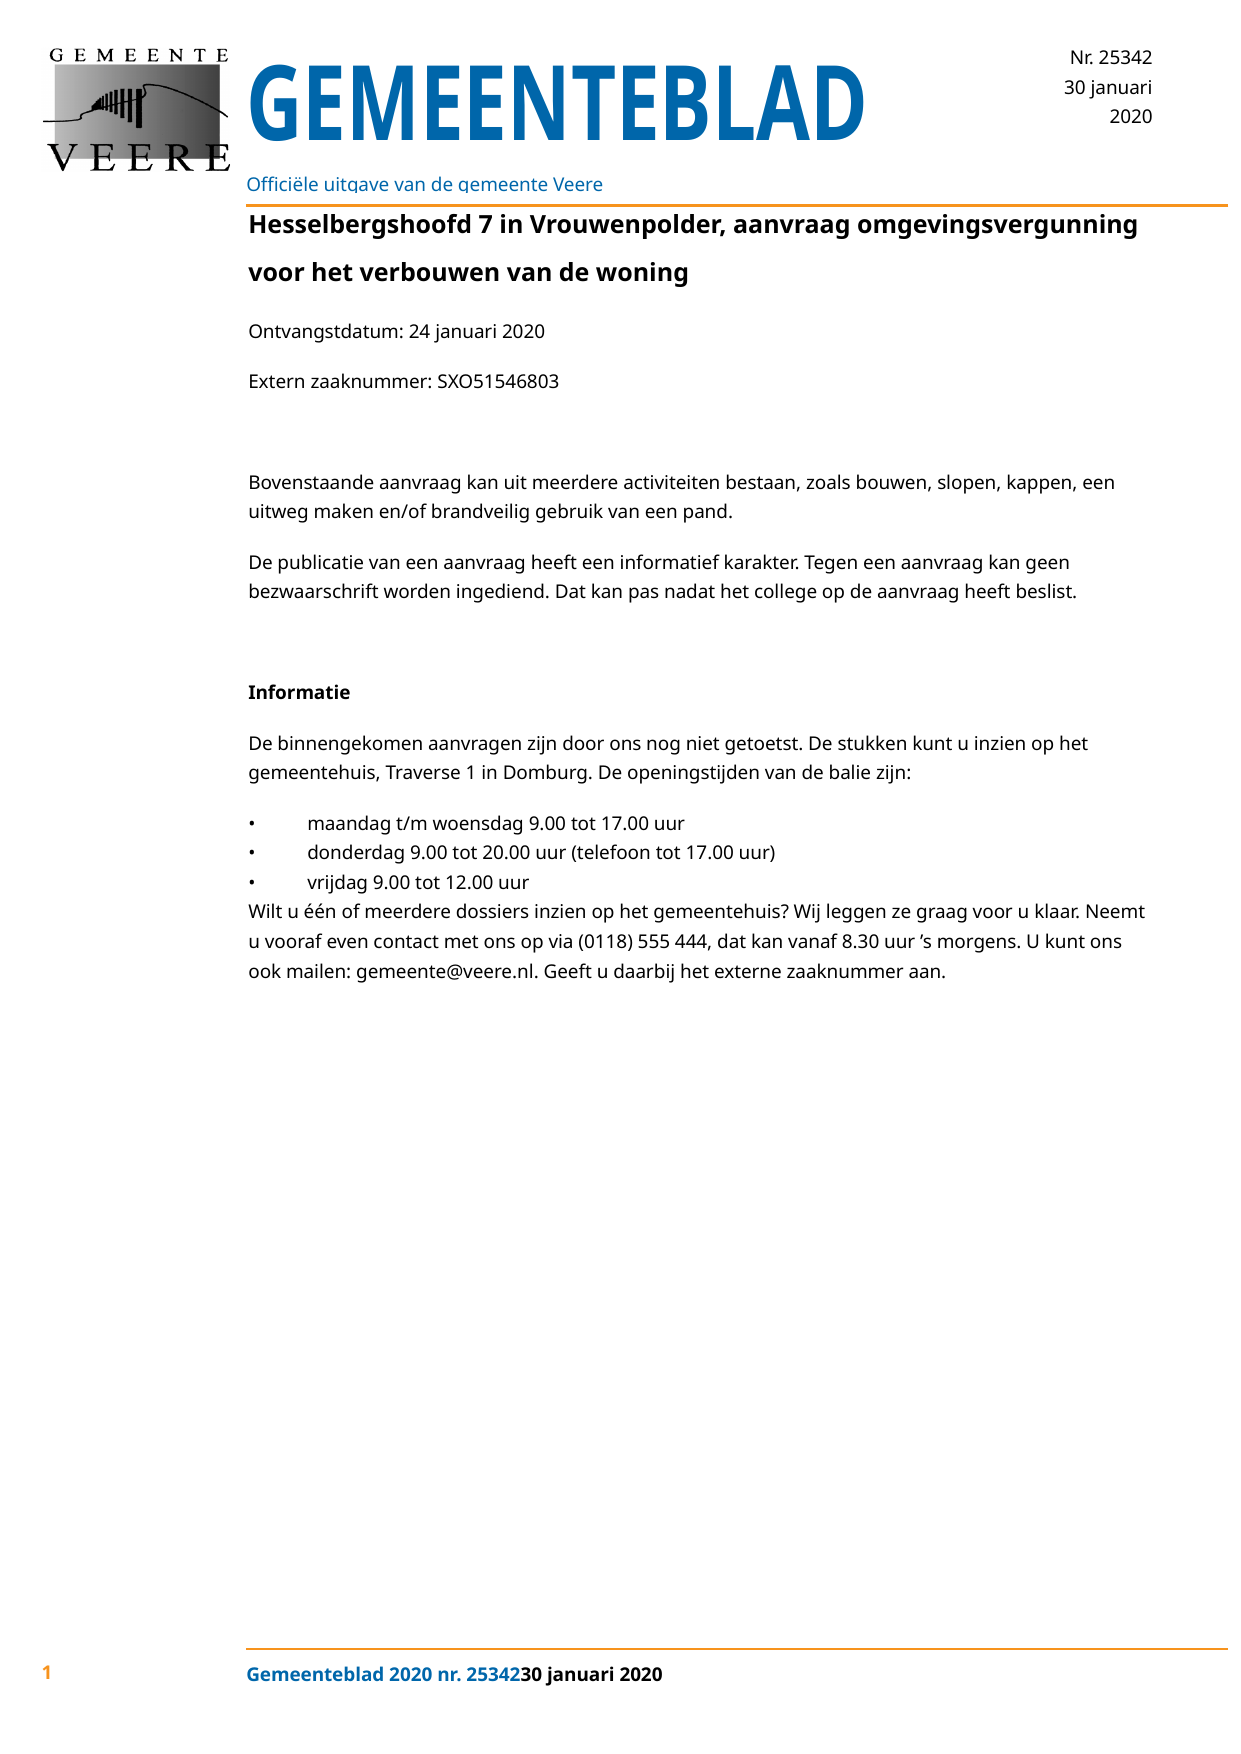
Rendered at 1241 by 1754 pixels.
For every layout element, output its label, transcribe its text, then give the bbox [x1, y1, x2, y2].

text Extern zaaknummer: SXO51546803 [248, 368, 1152, 394]
list maandag t/m woensdag 9.00 tot 17.00 uur [248, 810, 1152, 836]
picture [41, 47, 231, 172]
text Wilt u één of meerdere dossiers inzien op het gemeentehuis? Wij leggen ze graag voor u klaar. Neemt u vooraf even contact met ons op via (0118) 555 444, dat kan vanaf 8.30 uur ’s morgens. U kunt ons ook mailen: gemeente@veere.nl. Geeft u daarbij het externe zaaknummer aan. [248, 899, 1152, 984]
text Hesselbergshoofd 7 in Vrouwenpolder, aanvraag omgevingsvergunning voor het verbouwen van de woning [248, 207, 1152, 288]
text Ontvangstdatum: 24 januari 2020 [248, 318, 1152, 344]
list donderdag 9.00 tot 20.00 uur (telefoon tot 17.00 uur) [248, 839, 1152, 865]
text De binnengekomen aanvragen zijn door ons nog niet getoetst. De stukken kunt u inzien op het gemeentehuis, Traverse 1 in Domburg. De openingstijden van de balie zijn: [248, 730, 1152, 785]
list vrijdag 9.00 tot 12.00 uur [248, 869, 1152, 895]
text Bovenstaande aanvraag kan uit meerdere activiteiten bestaan, zoals bouwen, slopen, kappen, een uitweg maken en/of brandveilig gebruik van een pand. [248, 469, 1152, 524]
text De publicatie van een aanvraag heeft een informatief karakter. Tegen een aanvraag kan geen bezwaarschrift worden ingediend. Dat kan pas nadat het college op de aanvraag heeft beslist. [248, 549, 1152, 604]
text Informatie [248, 679, 1152, 705]
